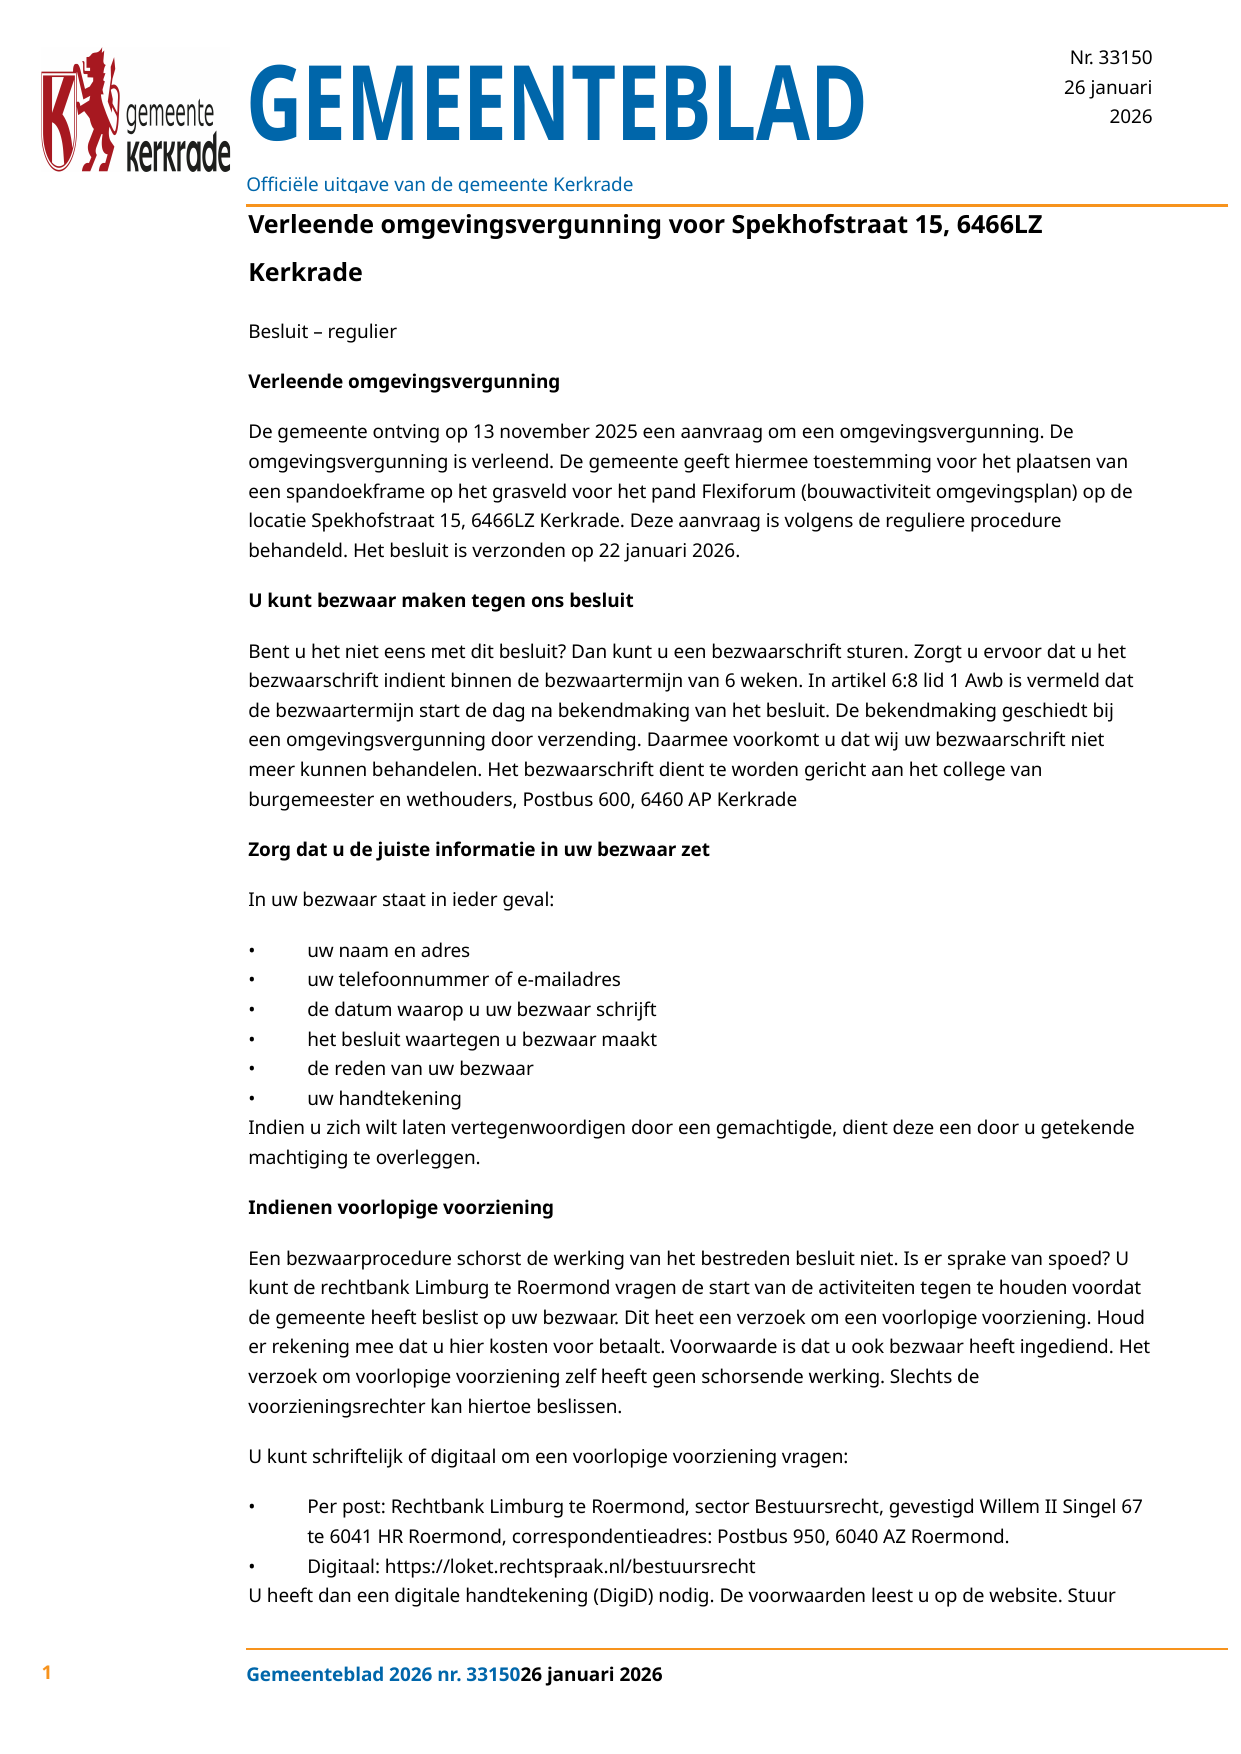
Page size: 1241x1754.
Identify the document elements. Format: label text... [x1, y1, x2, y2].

list het besluit waartegen u bezwaar maakt [248, 1026, 1152, 1052]
picture [41, 47, 231, 172]
list de datum waarop u uw bezwaar schrijft [248, 996, 1152, 1022]
text De gemeente ontving op 13 november 2025 een aanvraag om een omgevingsvergunning. De omgevingsvergunning is verleend. De gemeente geeft hiermee toestemming voor het plaatsen van een spandoekframe op het grasveld voor het pand Flexiforum (bouwactiviteit omgevingsplan) op de locatie Spekhofstraat 15, 6466LZ Kerkrade. Deze aanvraag is volgens de reguliere procedure behandeld. Het besluit is verzonden op 22 januari 2026. [248, 419, 1152, 563]
text Verleende omgevingsvergunning voor Spekhofstraat 15, 6466LZ Kerkrade [248, 207, 1152, 288]
list de reden van uw bezwaar [248, 1055, 1152, 1081]
text U kunt schriftelijk of digitaal om een voorlopige voorziening vragen: [248, 1443, 1152, 1469]
list uw telefoonnummer of e-mailadres [248, 967, 1152, 992]
text U kunt bezwaar maken tegen ons besluit [248, 587, 1152, 613]
text Indienen voorlopige voorziening [248, 1194, 1152, 1220]
text Zorg dat u de juiste informatie in uw bezwaar zet [248, 836, 1152, 862]
list Digitaal: https://loket.rechtspraak.nl/bestuursrecht [248, 1553, 1152, 1579]
list uw handtekening [248, 1085, 1152, 1111]
text Bent u het niet eens met dit besluit? Dan kunt u een bezwaarschrift sturen. Zorgt u ervoor dat u het bezwaarschrift indient binnen de bezwaartermijn van 6 weken. In artikel 6:8 lid 1 Awb is vermeld dat de bezwaartermijn start de dag na bekendmaking van het besluit. De bekendmaking geschiedt bij een omgevingsvergunning door verzending. Daarmee voorkomt u dat wij uw bezwaarschrift niet meer kunnen behandelen. Het bezwaarschrift dient te worden gericht aan het college van burgemeester en wethouders, Postbus 600, 6460 AP Kerkrade [248, 638, 1152, 812]
text U heeft dan een digitale handtekening (DigiD) nodig. De voorwaarden leest u op de website. Stuur [248, 1582, 1152, 1608]
text Indien u zich wilt laten vertegenwoordigen door een gemachtigde, dient deze een door u getekende machtiging te overleggen. [248, 1114, 1152, 1170]
text Besluit – regulier [248, 318, 1152, 344]
text Een bezwaarprocedure schorst de werking van het bestreden besluit niet. Is er sprake van spoed? U kunt de rechtbank Limburg te Roermond vragen de start van de activiteiten tegen te houden voordat de gemeente heeft beslist op uw bezwaar. Dit heet een verzoek om een voorlopige voorziening. Houd er rekening mee dat u hier kosten voor betaalt. Voorwaarde is dat u ook bezwaar heeft ingediend. Het verzoek om voorlopige voorziening zelf heeft geen schorsende werking. Slechts de voorzieningsrechter kan hiertoe beslissen. [248, 1245, 1152, 1419]
text Verleende omgevingsvergunning [248, 368, 1152, 394]
text In uw bezwaar staat in ieder geval: [248, 887, 1152, 912]
list Per post: Rechtbank Limburg te Roermond, sector Bestuursrecht, gevestigd Willem II Singel 67 te 6041 HR Roermond, correspondentieadres: Postbus 950, 6040 AZ Roermond. [248, 1494, 1152, 1549]
list uw naam en adres [248, 937, 1152, 963]
